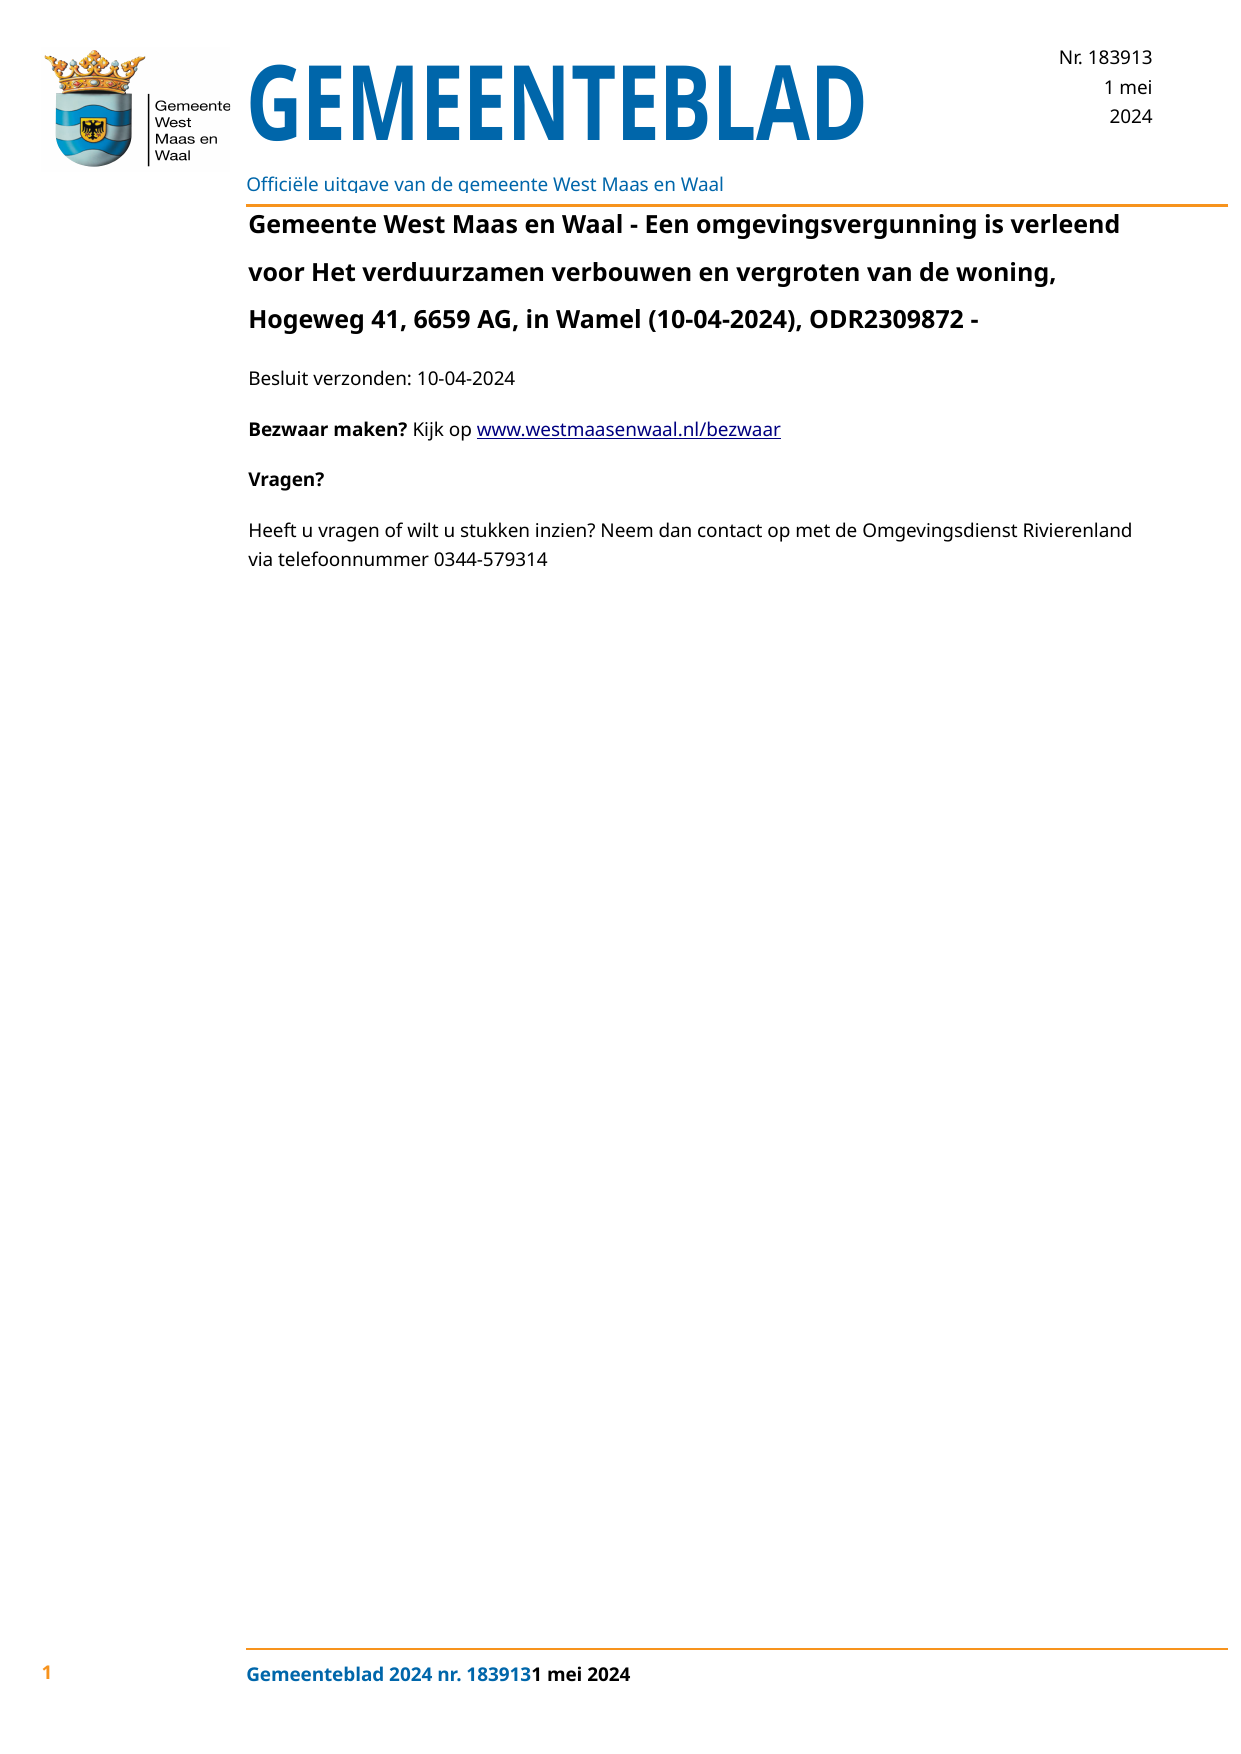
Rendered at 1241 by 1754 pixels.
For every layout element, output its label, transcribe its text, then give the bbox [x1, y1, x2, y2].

picture [41, 47, 231, 172]
text Bezwaar maken? Kijk op www.westmaasenwaal.nl/bezwaar [248, 416, 1152, 442]
text Heeft u vragen of wilt u stukken inzien? Neem dan contact op met de Omgevingsdienst Rivierenland via telefoonnummer 0344-579314 [248, 517, 1152, 572]
text Gemeente West Maas en Waal - Een omgevingsvergunning is verleend voor Het verduurzamen verbouwen en vergroten van de woning, Hogeweg 41, 6659 AG, in Wamel (10-04-2024), ODR2309872 - [248, 207, 1152, 336]
text Besluit verzonden: 10-04-2024 [248, 366, 1152, 391]
text Vragen? [248, 466, 1152, 492]
